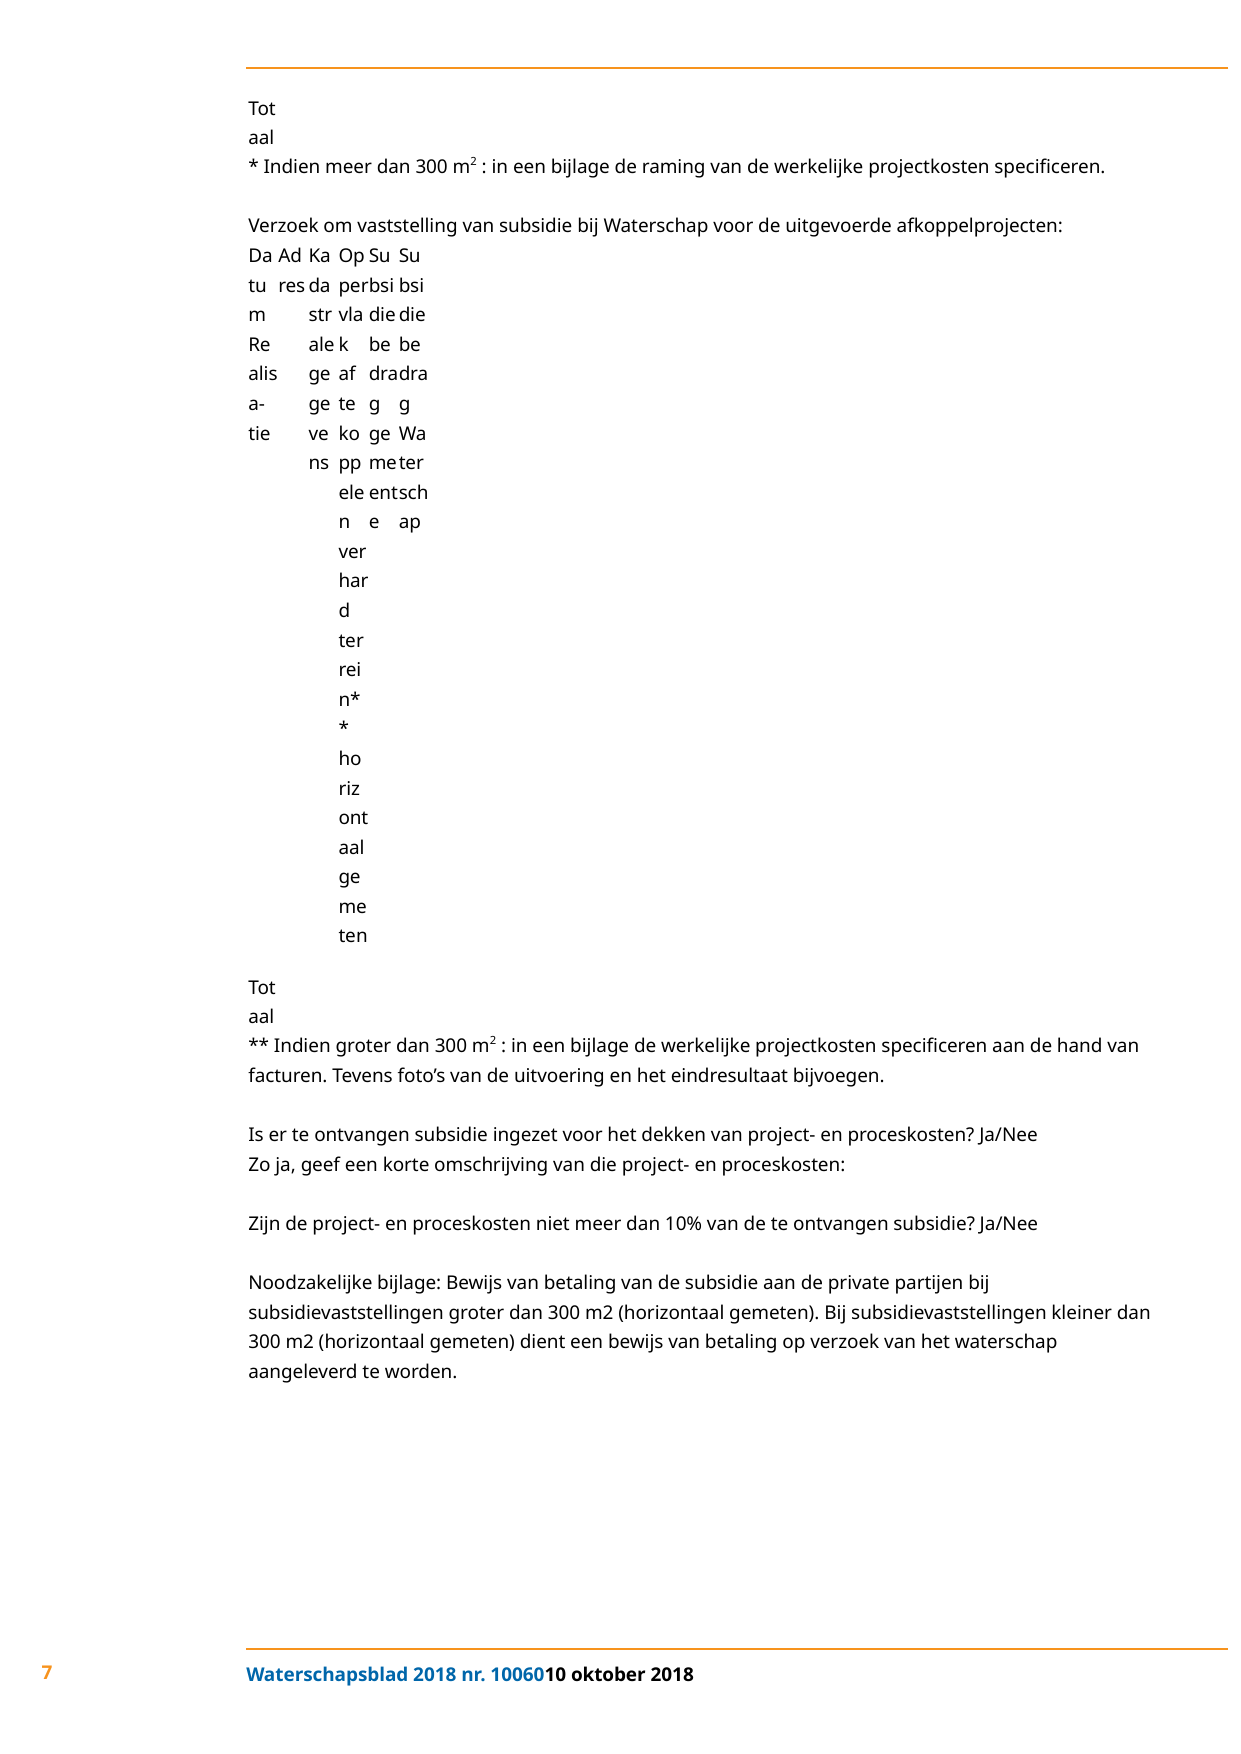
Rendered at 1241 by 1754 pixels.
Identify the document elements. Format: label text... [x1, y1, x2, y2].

table_cell [911, 948, 941, 974]
table_cell [850, 948, 880, 974]
table_cell [308, 948, 338, 974]
table_cell [278, 95, 308, 150]
table_header Subsidiebedrag Waterschap [399, 242, 429, 948]
table_cell [670, 948, 700, 974]
table_header Oppervlak af te koppelen verhard terrein** horizontaal gemeten [338, 242, 368, 948]
table_cell [700, 948, 730, 974]
table_cell [1031, 948, 1061, 974]
table_cell [579, 948, 609, 974]
table_cell [278, 974, 308, 1029]
table_cell [399, 948, 429, 974]
table_header Adres [278, 242, 308, 948]
table_cell [429, 948, 459, 974]
table_cell [519, 948, 549, 974]
table_cell [1091, 948, 1121, 974]
table_cell [1061, 948, 1091, 974]
table_cell [730, 948, 760, 974]
table_cell [880, 948, 911, 974]
table_cell Totaal [248, 95, 278, 150]
table_cell [941, 948, 971, 974]
table_cell [820, 948, 850, 974]
table_cell [489, 948, 519, 974]
table_cell [971, 948, 1001, 974]
table_cell [278, 948, 308, 974]
text ** Indien groter dan 300 m2 : in een bijlage de werkelijke projectkosten specificeren aan de hand van facturen. Tevens foto’s van de uitvoering en het eindresultaat bijvoegen. [248, 1033, 1152, 1088]
table_header Datum Realisa-tie [248, 242, 278, 948]
text Verzoek om vaststelling van subsidie bij Waterschap voor de uitgevoerde afkoppelprojecten: [248, 212, 1152, 238]
table_cell [640, 948, 669, 974]
table_cell [308, 95, 338, 150]
table_cell [338, 948, 368, 974]
table_cell [549, 948, 579, 974]
table_cell [760, 948, 790, 974]
table_cell [308, 974, 338, 1029]
picture [41, 47, 231, 172]
table_cell [338, 95, 368, 150]
table_cell [369, 948, 398, 974]
table_cell [248, 948, 278, 974]
table_cell [459, 948, 489, 974]
text Is er te ontvangen subsidie ingezet voor het dekken van project- en proceskosten? Ja/Nee [248, 1121, 1152, 1147]
table_header Kadastrale gegevens [308, 242, 338, 948]
text Noodzakelijke bijlage: Bewijs van betaling van de subsidie aan de private partijen bij subsidievaststellingen groter dan 300 m2 (horizontaal gemeten). Bij subsidievaststellingen kleiner dan 300 m2 (horizontaal gemeten) dient een bewijs van betaling op verzoek van het waterschap aangeleverd te worden. [248, 1269, 1152, 1384]
table_cell [1121, 948, 1152, 974]
table_header Subsidiebedrag gemeente [369, 242, 398, 948]
text Zo ja, geef een korte omschrijving van die project- en proceskosten: [248, 1151, 1152, 1177]
table_cell [338, 974, 368, 1029]
table_cell [790, 948, 820, 974]
table_cell [609, 948, 639, 974]
text * Indien meer dan 300 m2 : in een bijlage de raming van de werkelijke projectkosten specificeren. [248, 153, 1152, 179]
table_cell Totaal [248, 974, 278, 1029]
table_cell [1001, 948, 1031, 974]
text Zijn de project- en proceskosten niet meer dan 10% van de te ontvangen subsidie? Ja/Nee [248, 1210, 1152, 1236]
